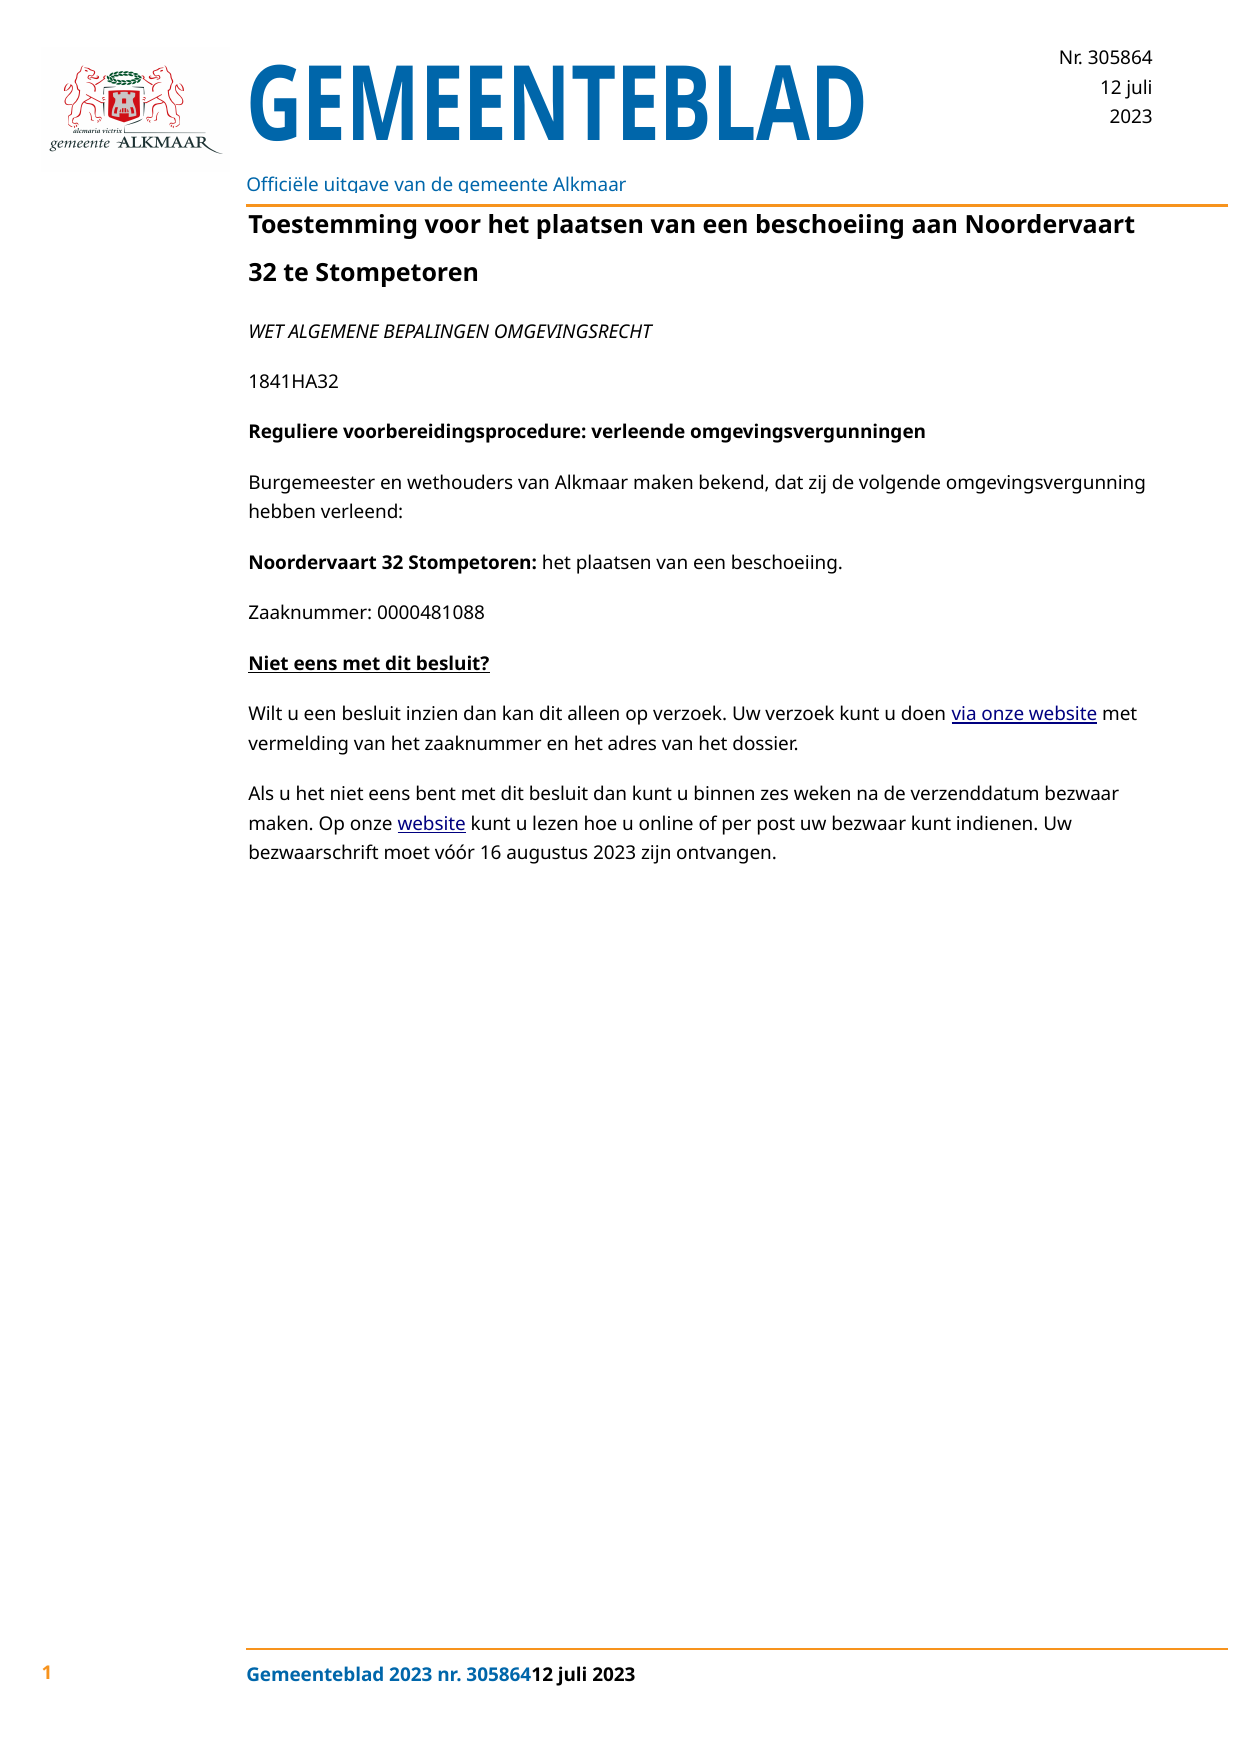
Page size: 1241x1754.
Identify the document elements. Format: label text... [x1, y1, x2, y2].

text Toestemming voor het plaatsen van een beschoeiing aan Noordervaart 32 te Stompetoren [248, 207, 1152, 288]
text Als u het niet eens bent met dit besluit dan kunt u binnen zes weken na de verzenddatum bezwaar maken. Op onze website kunt u lezen hoe u online of per post uw bezwaar kunt indienen. Uw bezwaarschrift moet vóór 16 augustus 2023 zijn ontvangen. [248, 780, 1152, 865]
picture [41, 47, 231, 172]
text 1841HA32 [248, 368, 1152, 394]
text Noordervaart 32 Stompetoren: het plaatsen van een beschoeiing. [248, 549, 1152, 575]
text WET ALGEMENE BEPALINGEN OMGEVINGSRECHT [248, 318, 1152, 344]
text Zaaknummer: 0000481088 [248, 599, 1152, 625]
text Reguliere voorbereidingsprocedure: verleende omgevingsvergunningen [248, 419, 1152, 444]
text Burgemeester en wethouders van Alkmaar maken bekend, dat zij de volgende omgevingsvergunning hebben verleend: [248, 469, 1152, 524]
text Wilt u een besluit inzien dan kan dit alleen op verzoek. Uw verzoek kunt u doen via onze website met vermelding van het zaaknummer en het adres van het dossier. [248, 700, 1152, 756]
text Niet eens met dit besluit? [248, 650, 1152, 676]
